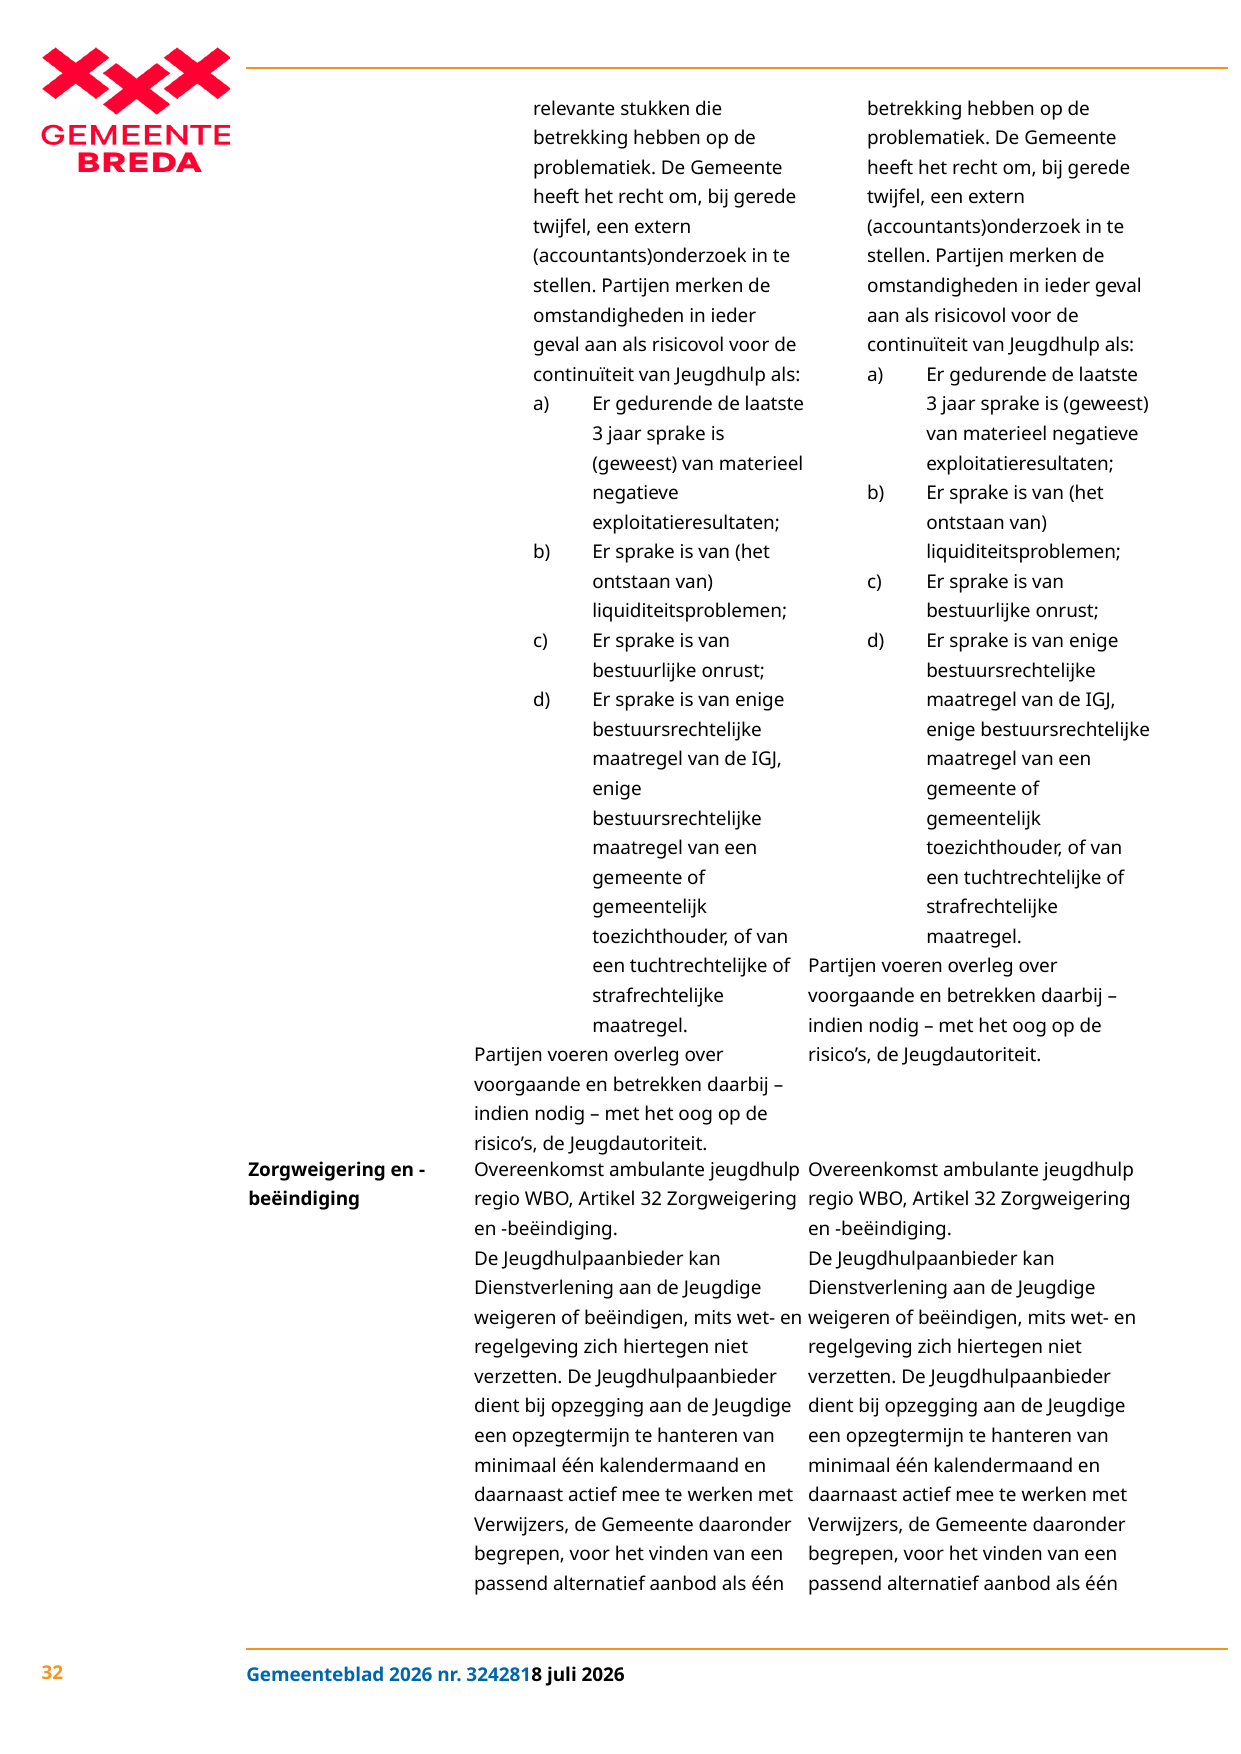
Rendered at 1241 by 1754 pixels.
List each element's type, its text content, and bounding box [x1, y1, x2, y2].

table_cell betrekking hebben op de problematiek. De Gemeente heeft het recht om, bij gerede twijfel, een extern (accountants)onderzoek in te stellen. Partijen merken de omstandigheden in ieder geval aan als risicovol voor de continuïteit van Jeugdhulp als: Er gedurende de laatste 3 jaar sprake is (geweest) van materieel negatieve exploitatieresultaten; Er sprake is van (het ontstaan van) liquiditeitsproblemen; Er sprake is van bestuurlijke onrust; Er sprake is van enige bestuursrechtelijke maatregel van de IGJ, enige bestuursrechtelijke maatregel van een gemeente of gemeentelijk toezichthouder, of van een tuchtrechtelijke of strafrechtelijke maatregel. Partijen voeren overleg over voorgaande en betrekken daarbij – indien nodig – met het oog op de risico’s, de Jeugdautoriteit. [808, 95, 1152, 1156]
table_cell Overeenkomst ambulante jeugdhulp regio WBO, Artikel 32 Zorgweigering en -beëindiging. De Jeugdhulpaanbieder kan Dienstverlening aan de Jeugdige weigeren of beëindigen, mits wet- en regelgeving zich hiertegen niet verzetten. De Jeugdhulpaanbieder dient bij opzegging aan de Jeugdige een opzegtermijn te hanteren van minimaal één kalendermaand en daarnaast actief mee te werken met Verwijzers, de Gemeente daaronder begrepen, voor het vinden van een passend alternatief aanbod als één [808, 1156, 1152, 1596]
table_cell [248, 95, 474, 1156]
table_cell relevante stukken die betrekking hebben op de problematiek. De Gemeente heeft het recht om, bij gerede twijfel, een extern (accountants)onderzoek in te stellen. Partijen merken de omstandigheden in ieder geval aan als risicovol voor de continuïteit van Jeugdhulp als: Er gedurende de laatste 3 jaar sprake is (geweest) van materieel negatieve exploitatieresultaten; Er sprake is van (het ontstaan van) liquiditeitsproblemen; Er sprake is van bestuurlijke onrust; Er sprake is van enige bestuursrechtelijke maatregel van de IGJ, enige bestuursrechtelijke maatregel van een gemeente of gemeentelijk toezichthouder, of van een tuchtrechtelijke of strafrechtelijke maatregel. Partijen voeren overleg over voorgaande en betrekken daarbij – indien nodig – met het oog op de risico’s, de Jeugdautoriteit. [474, 95, 808, 1156]
table_cell Zorgweigering en -beëindiging [248, 1156, 474, 1596]
table_cell Overeenkomst ambulante jeugdhulp regio WBO, Artikel 32 Zorgweigering en -beëindiging. De Jeugdhulpaanbieder kan Dienstverlening aan de Jeugdige weigeren of beëindigen, mits wet- en regelgeving zich hiertegen niet verzetten. De Jeugdhulpaanbieder dient bij opzegging aan de Jeugdige een opzegtermijn te hanteren van minimaal één kalendermaand en daarnaast actief mee te werken met Verwijzers, de Gemeente daaronder begrepen, voor het vinden van een passend alternatief aanbod als één [474, 1156, 808, 1596]
picture [41, 47, 231, 172]
